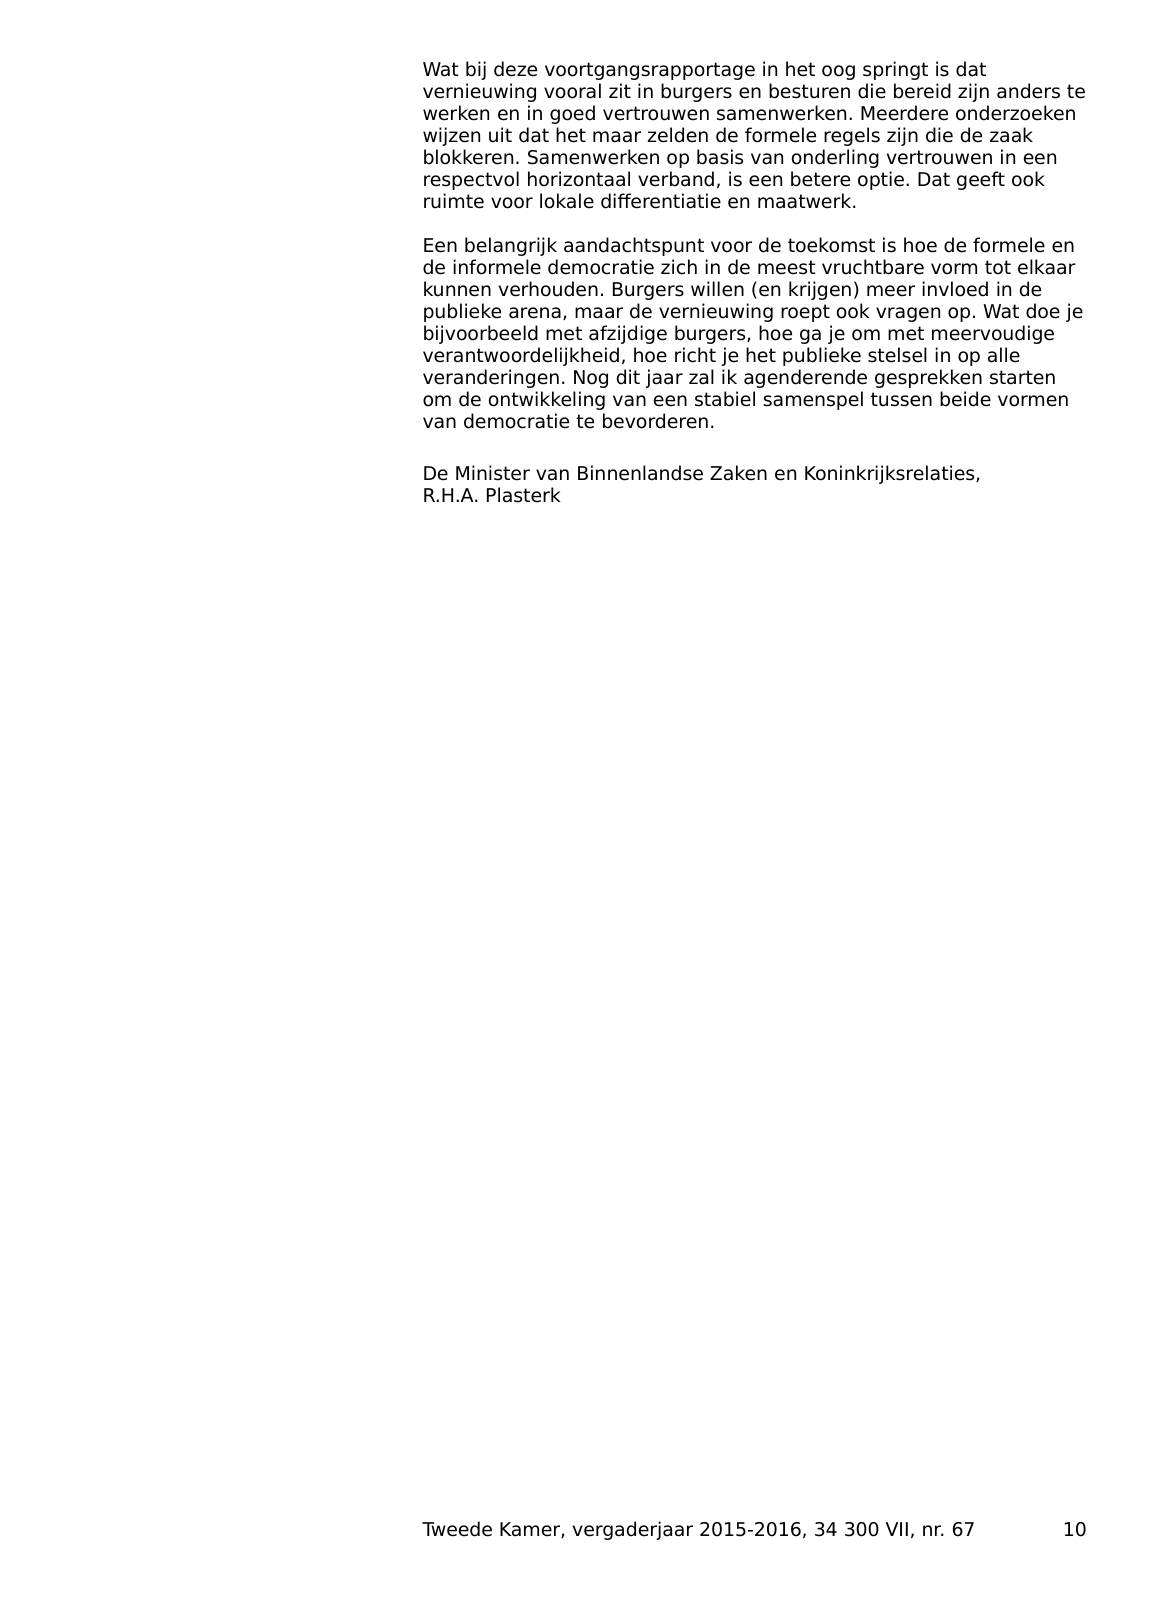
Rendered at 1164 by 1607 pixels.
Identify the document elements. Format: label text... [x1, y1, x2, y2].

text De Minister van Binnenlandse Zaken en Koninkrijksrelaties, R.H.A. Plasterk [422, 463, 1087, 507]
text Een belangrijk aandachtspunt voor de toekomst is hoe de formele en de informele democratie zich in de meest vruchtbare vorm tot elkaar kunnen verhouden. Burgers willen (en krijgen) meer invloed in de publieke arena, maar de vernieuwing roept ook vragen op. Wat doe je bijvoorbeeld met afzijdige burgers, hoe ga je om met meervoudige verantwoordelijkheid, hoe richt je het publieke stelsel in op alle veranderingen. Nog dit jaar zal ik agenderende gesprekken starten om de ontwikkeling van een stabiel samenspel tussen beide vormen van democratie te bevorderen. [422, 235, 1087, 433]
text Wat bij deze voortgangsrapportage in het oog springt is dat vernieuwing vooral zit in burgers en besturen die bereid zijn anders te werken en in goed vertrouwen samenwerken. Meerdere onderzoeken wijzen uit dat het maar zelden de formele regels zijn die de zaak blokkeren. Samenwerken op basis van onderling vertrouwen in een respectvol horizontaal verband, is een betere optie. Dat geeft ook ruimte voor lokale differentiatie en maatwerk. [422, 59, 1087, 213]
